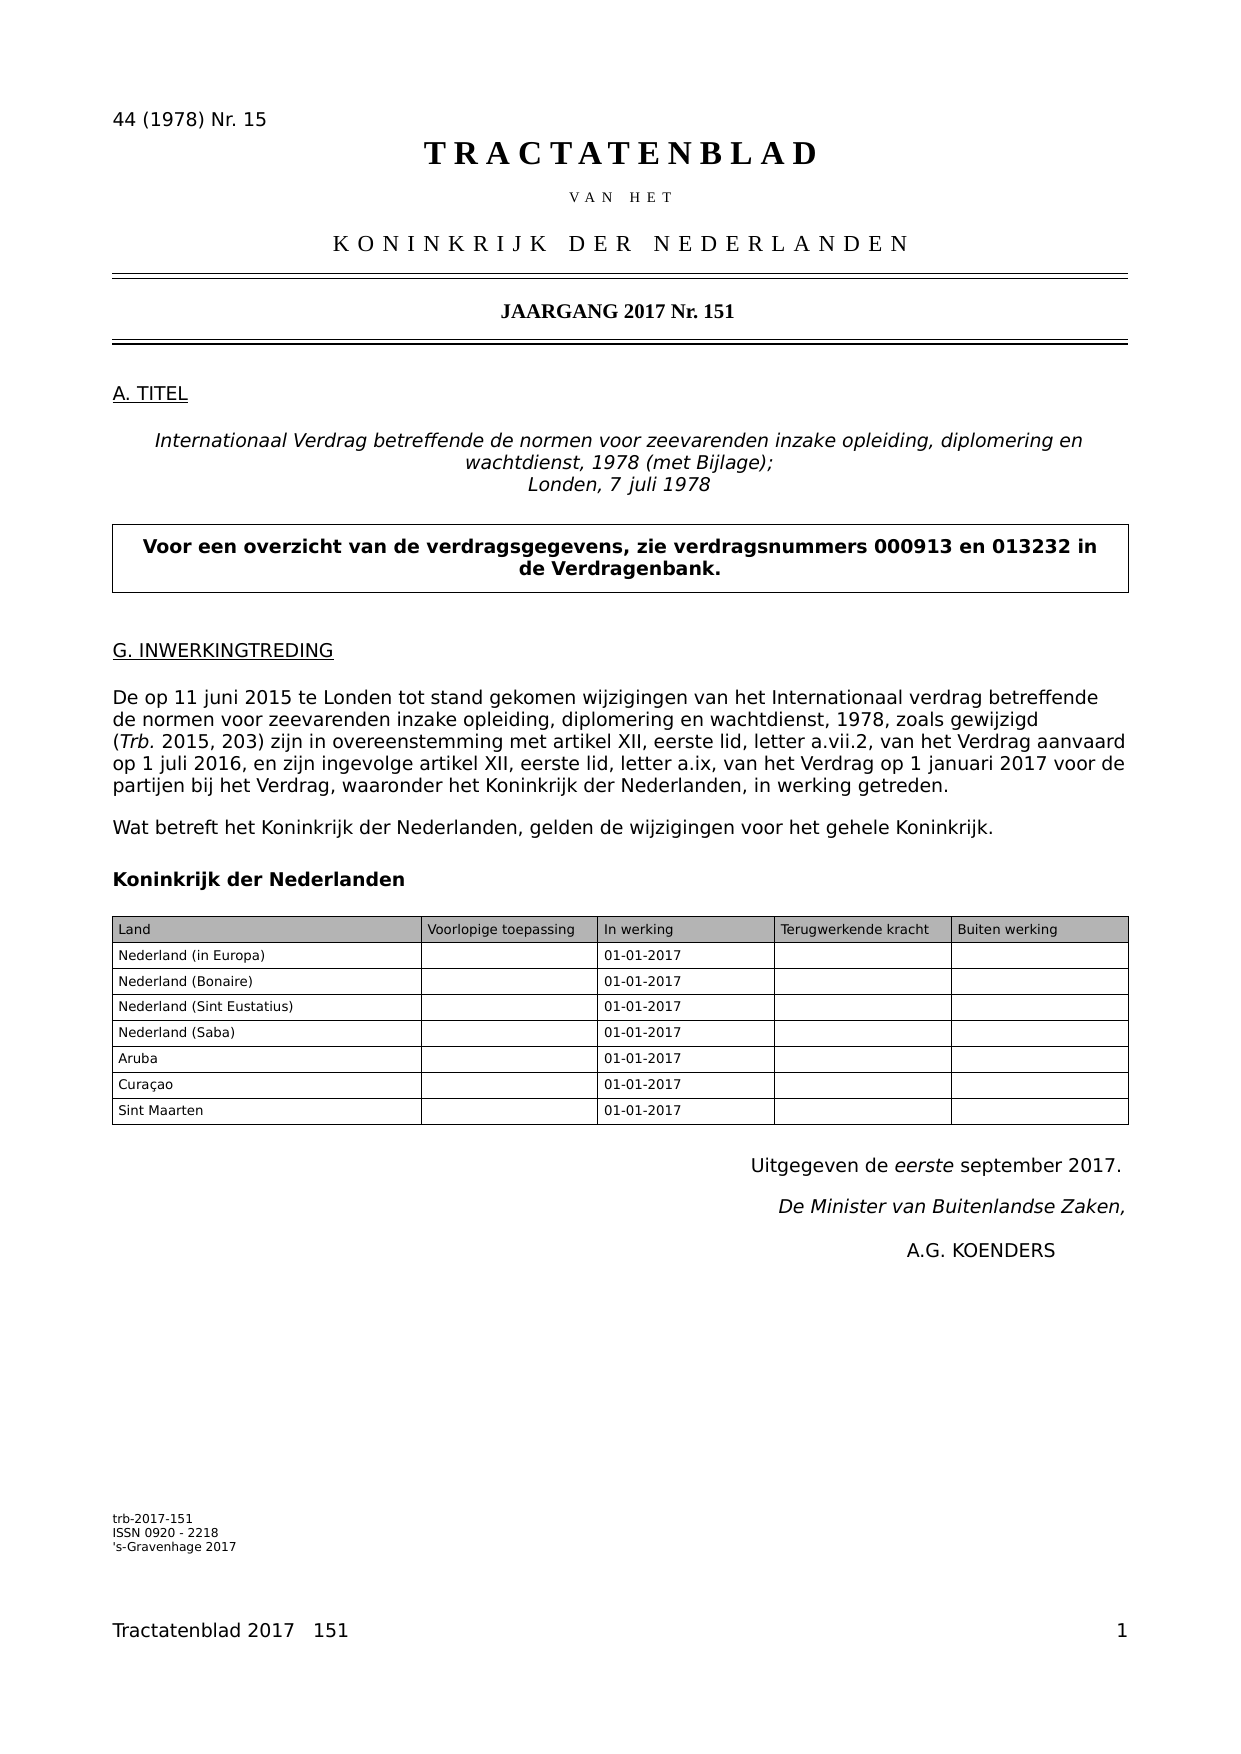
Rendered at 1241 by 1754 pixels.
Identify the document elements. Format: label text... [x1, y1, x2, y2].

subtitle A. TITEL [112, 383, 1128, 405]
table_cell [422, 1047, 597, 1072]
table_cell [952, 1099, 1128, 1123]
text VAN HET [112, 189, 1128, 206]
text Wat betreft het Koninkrijk der Nederlanden, gelden de wijzigingen voor het gehele Koninkrijk. [112, 817, 1128, 839]
table_cell [952, 1021, 1128, 1046]
table_cell 01-01-2017 [598, 1073, 774, 1097]
table_header In werking [598, 917, 774, 942]
table_cell [422, 943, 597, 968]
table_cell [775, 943, 951, 968]
table_cell 01-01-2017 [598, 995, 774, 1020]
table_cell [952, 1073, 1128, 1097]
table_header Terugwerkende kracht [775, 917, 951, 942]
table_cell [952, 969, 1128, 994]
text De Minister van Buitenlandse Zaken, A.G. KOENDERS [112, 1196, 1128, 1262]
table_cell Nederland (Sint Eustatius) [113, 995, 421, 1020]
text trb-2017-151 [112, 1512, 346, 1526]
table_cell 01-01-2017 [598, 1099, 774, 1123]
table_cell Sint Maarten [113, 1099, 421, 1123]
table_cell Nederland (in Europa) [113, 943, 421, 968]
table_cell [775, 1021, 951, 1046]
table_cell [775, 1073, 951, 1097]
table_cell [422, 1021, 597, 1046]
table_cell [422, 1073, 597, 1097]
text TRACTATENBLAD [112, 133, 1128, 172]
table_cell 01-01-2017 [598, 943, 774, 968]
table_cell 01-01-2017 [598, 969, 774, 994]
text De op 11 juni 2015 te Londen tot stand gekomen wijzigingen van het Internationaal verdrag betreffende de normen voor zeevarenden inzake opleiding, diplomering en wachtdienst, 1978, zoals gewijzigd (Trb. 2015, 203) zijn in overeenstemming met artikel XII, eerste lid, letter a.vii.2, van het Verdrag aanvaard op 1 juli 2016, en zijn ingevolge artikel XII, eerste lid, letter a.ix, van het Verdrag op 1 januari 2017 voor de partijen bij het Verdrag, waaronder het Koninkrijk der Nederlanden, in werking getreden. [112, 687, 1128, 797]
text Internationaal Verdrag betreffende de normen voor zeevarenden inzake opleiding, diplomering en wachtdienst, 1978 (met Bijlage); [112, 430, 1128, 474]
table_cell [952, 943, 1128, 968]
text 44 (1978) Nr. 15 [112, 109, 1128, 131]
table_cell Nederland (Saba) [113, 1021, 421, 1046]
table_cell [422, 995, 597, 1020]
text ISSN 0920 - 2218 [112, 1526, 346, 1540]
table_header Land [113, 917, 421, 942]
text Uitgegeven de eerste september 2017. [112, 1154, 1128, 1176]
table_header Buiten werking [952, 917, 1128, 942]
table_cell [952, 1047, 1128, 1072]
table_cell 01-01-2017 [598, 1021, 774, 1046]
table_cell 01-01-2017 [598, 1047, 774, 1072]
text KONINKRIJK DER NEDERLANDEN [112, 229, 1128, 256]
text Londen, 7 juli 1978 [112, 474, 1128, 496]
table_cell Curaçao [113, 1073, 421, 1097]
table_cell [775, 1047, 951, 1072]
table_cell Nederland (Bonaire) [113, 969, 421, 994]
table_cell Aruba [113, 1047, 421, 1072]
table_cell [422, 1099, 597, 1123]
table_cell [775, 995, 951, 1020]
text JAARGANG 2017 Nr. 151 [112, 299, 1128, 323]
text 's-Gravenhage 2017 [112, 1540, 346, 1554]
table_header Voorlopige toepassing [422, 917, 597, 942]
table_cell [422, 969, 597, 994]
table_cell [775, 1099, 951, 1123]
subtitle Koninkrijk der Nederlanden [112, 869, 1128, 891]
subtitle G. INWERKINGTREDING [112, 640, 1128, 662]
table_cell [952, 995, 1128, 1020]
table_cell [775, 969, 951, 994]
